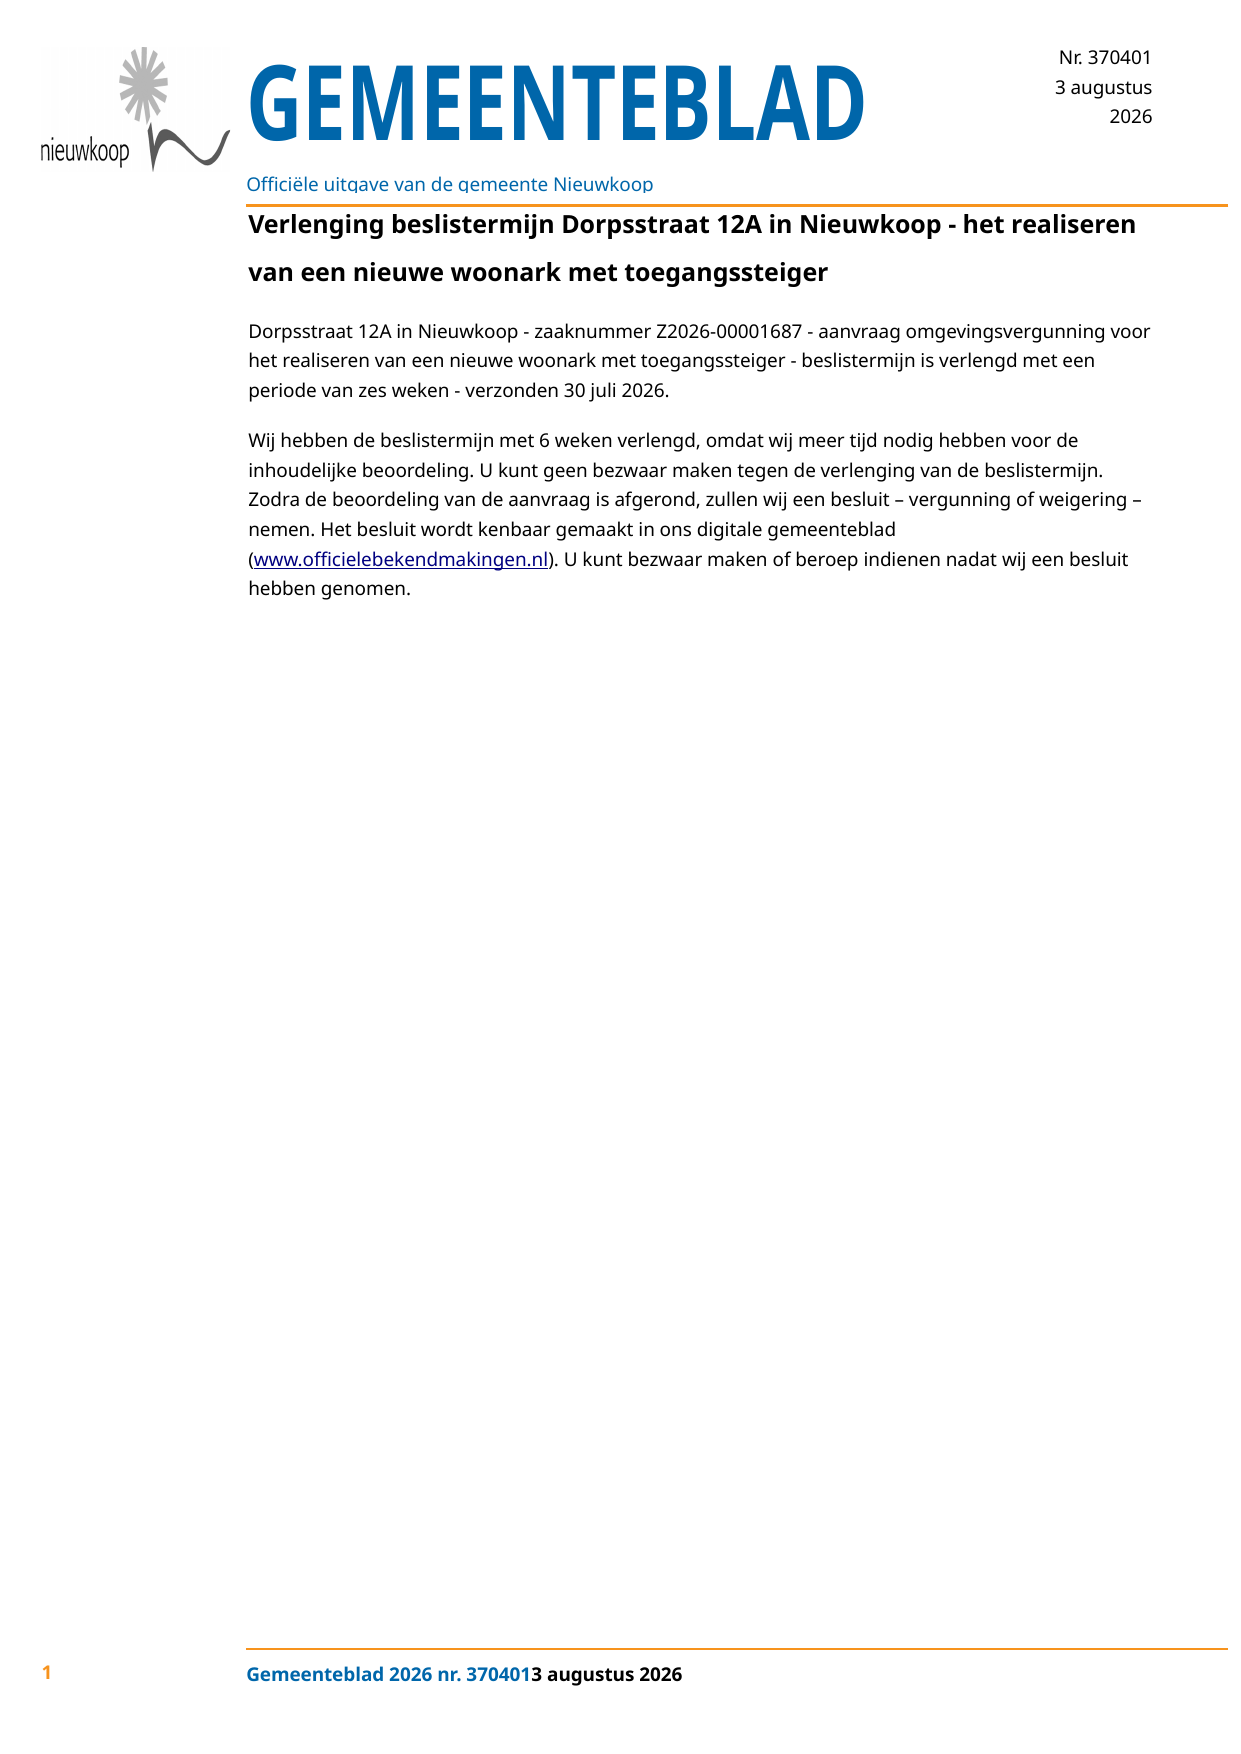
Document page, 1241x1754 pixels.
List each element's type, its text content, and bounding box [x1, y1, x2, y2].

text Verlenging beslistermijn Dorpsstraat 12A in Nieuwkoop - het realiseren van een nieuwe woonark met toegangssteiger [248, 207, 1152, 288]
text Wij hebben de beslistermijn met 6 weken verlengd, omdat wij meer tijd nodig hebben voor de inhoudelijke beoordeling. U kunt geen bezwaar maken tegen de verlenging van de beslistermijn. Zodra de beoordeling van de aanvraag is afgerond, zullen wij een besluit – vergunning of weigering – nemen. Het besluit wordt kenbaar gemaakt in ons digitale gemeenteblad (www.officielebekendmakingen.nl). U kunt bezwaar maken of beroep indienen nadat wij een besluit hebben genomen. [248, 427, 1152, 601]
picture [41, 47, 231, 172]
text Dorpsstraat 12A in Nieuwkoop - zaaknummer Z2026-00001687 - aanvraag omgevingsvergunning voor het realiseren van een nieuwe woonark met toegangssteiger - beslistermijn is verlengd met een periode van zes weken - verzonden 30 juli 2026. [248, 318, 1152, 403]
